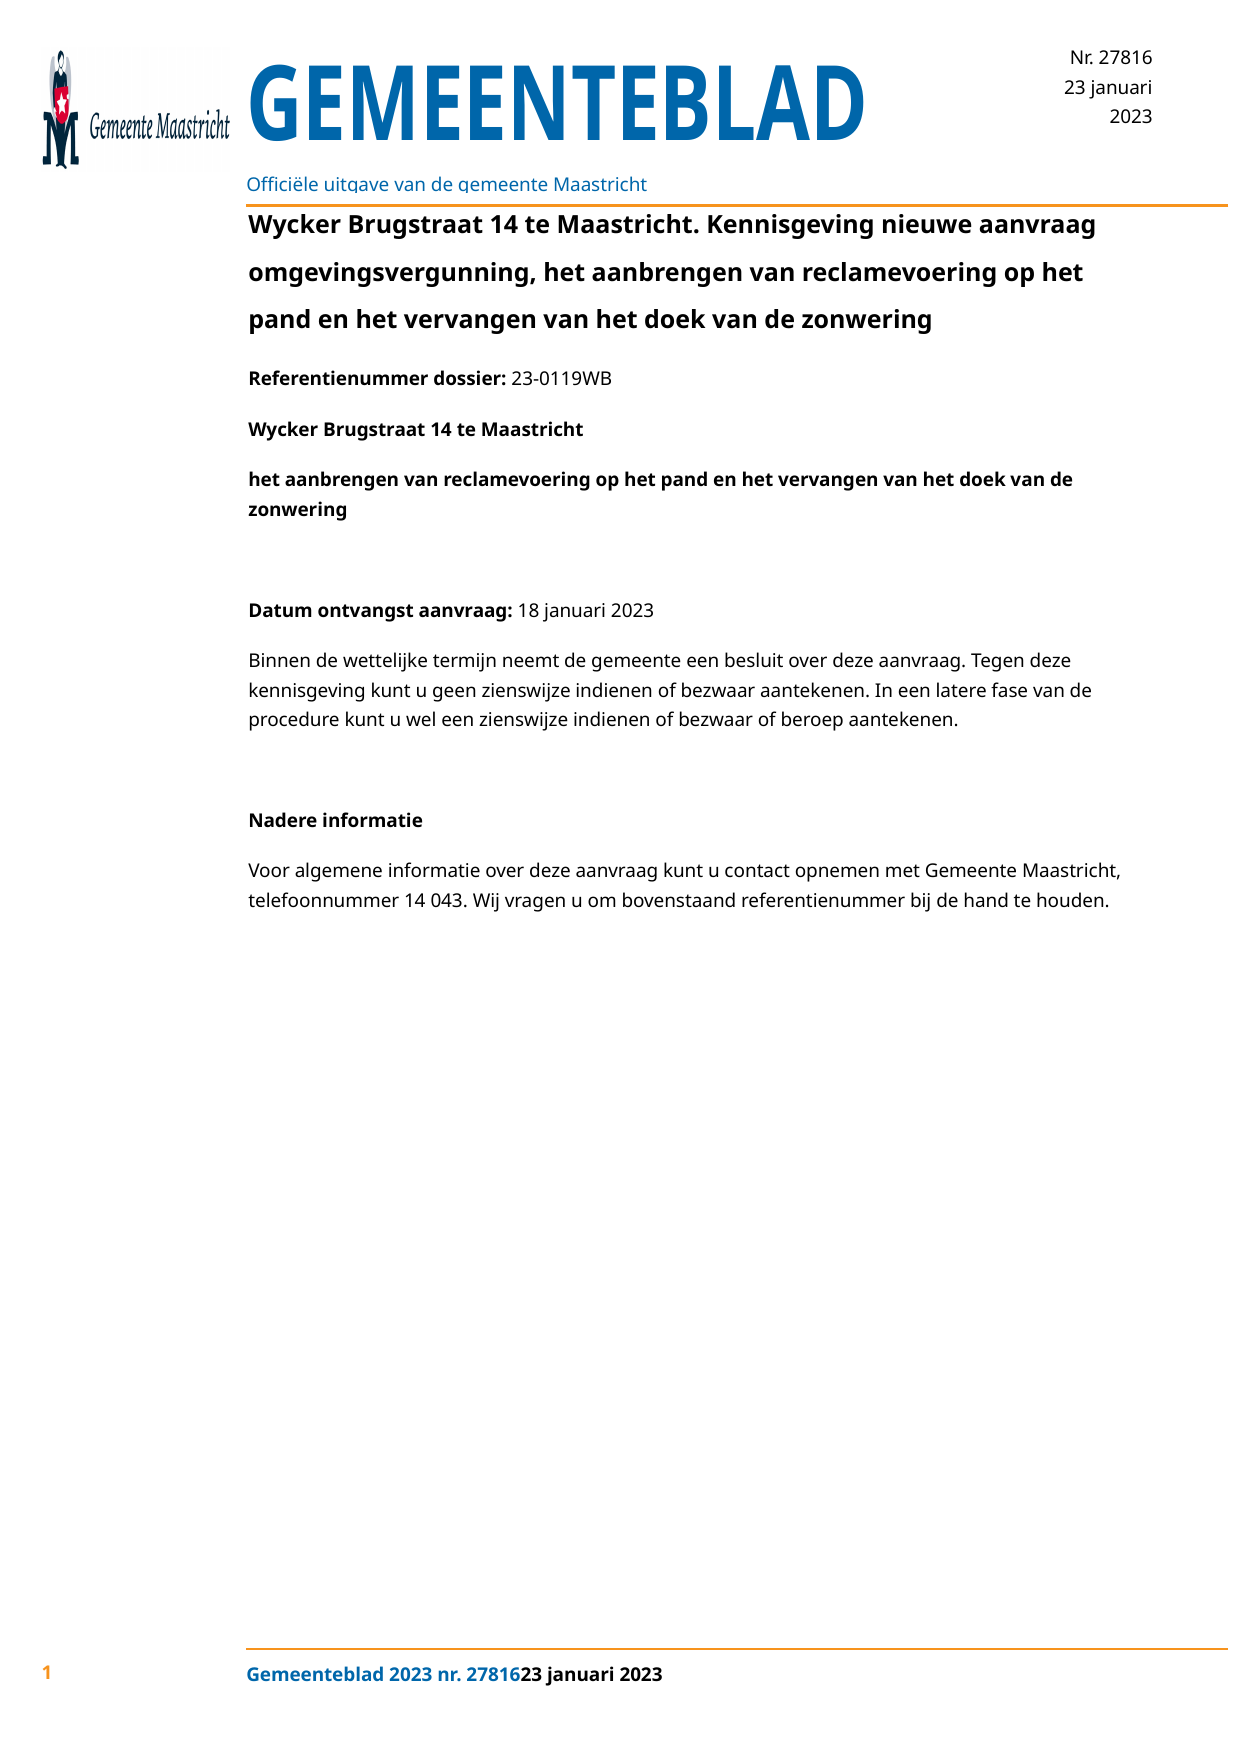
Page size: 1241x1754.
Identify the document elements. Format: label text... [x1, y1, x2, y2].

text Binnen de wettelijke termijn neemt de gemeente een besluit over deze aanvraag. Tegen deze kennisgeving kunt u geen zienswijze indienen of bezwaar aantekenen. In een latere fase van de procedure kunt u wel een zienswijze indienen of bezwaar of beroep aantekenen. [248, 647, 1152, 732]
text Wycker Brugstraat 14 te Maastricht. Kennisgeving nieuwe aanvraag omgevingsvergunning, het aanbrengen van reclamevoering op het pand en het vervangen van het doek van de zonwering [248, 207, 1152, 336]
text Voor algemene informatie over deze aanvraag kunt u contact opnemen met Gemeente Maastricht, telefoonnummer 14 043. Wij vragen u om bovenstaand referentienummer bij de hand te houden. [248, 858, 1152, 913]
picture [41, 47, 231, 172]
text Wycker Brugstraat 14 te Maastricht [248, 416, 1152, 442]
text Datum ontvangst aanvraag: 18 januari 2023 [248, 597, 1152, 622]
text Referentienummer dossier: 23-0119WB [248, 366, 1152, 391]
text Nadere informatie [248, 807, 1152, 833]
text het aanbrengen van reclamevoering op het pand en het vervangen van het doek van de zonwering [248, 466, 1152, 522]
